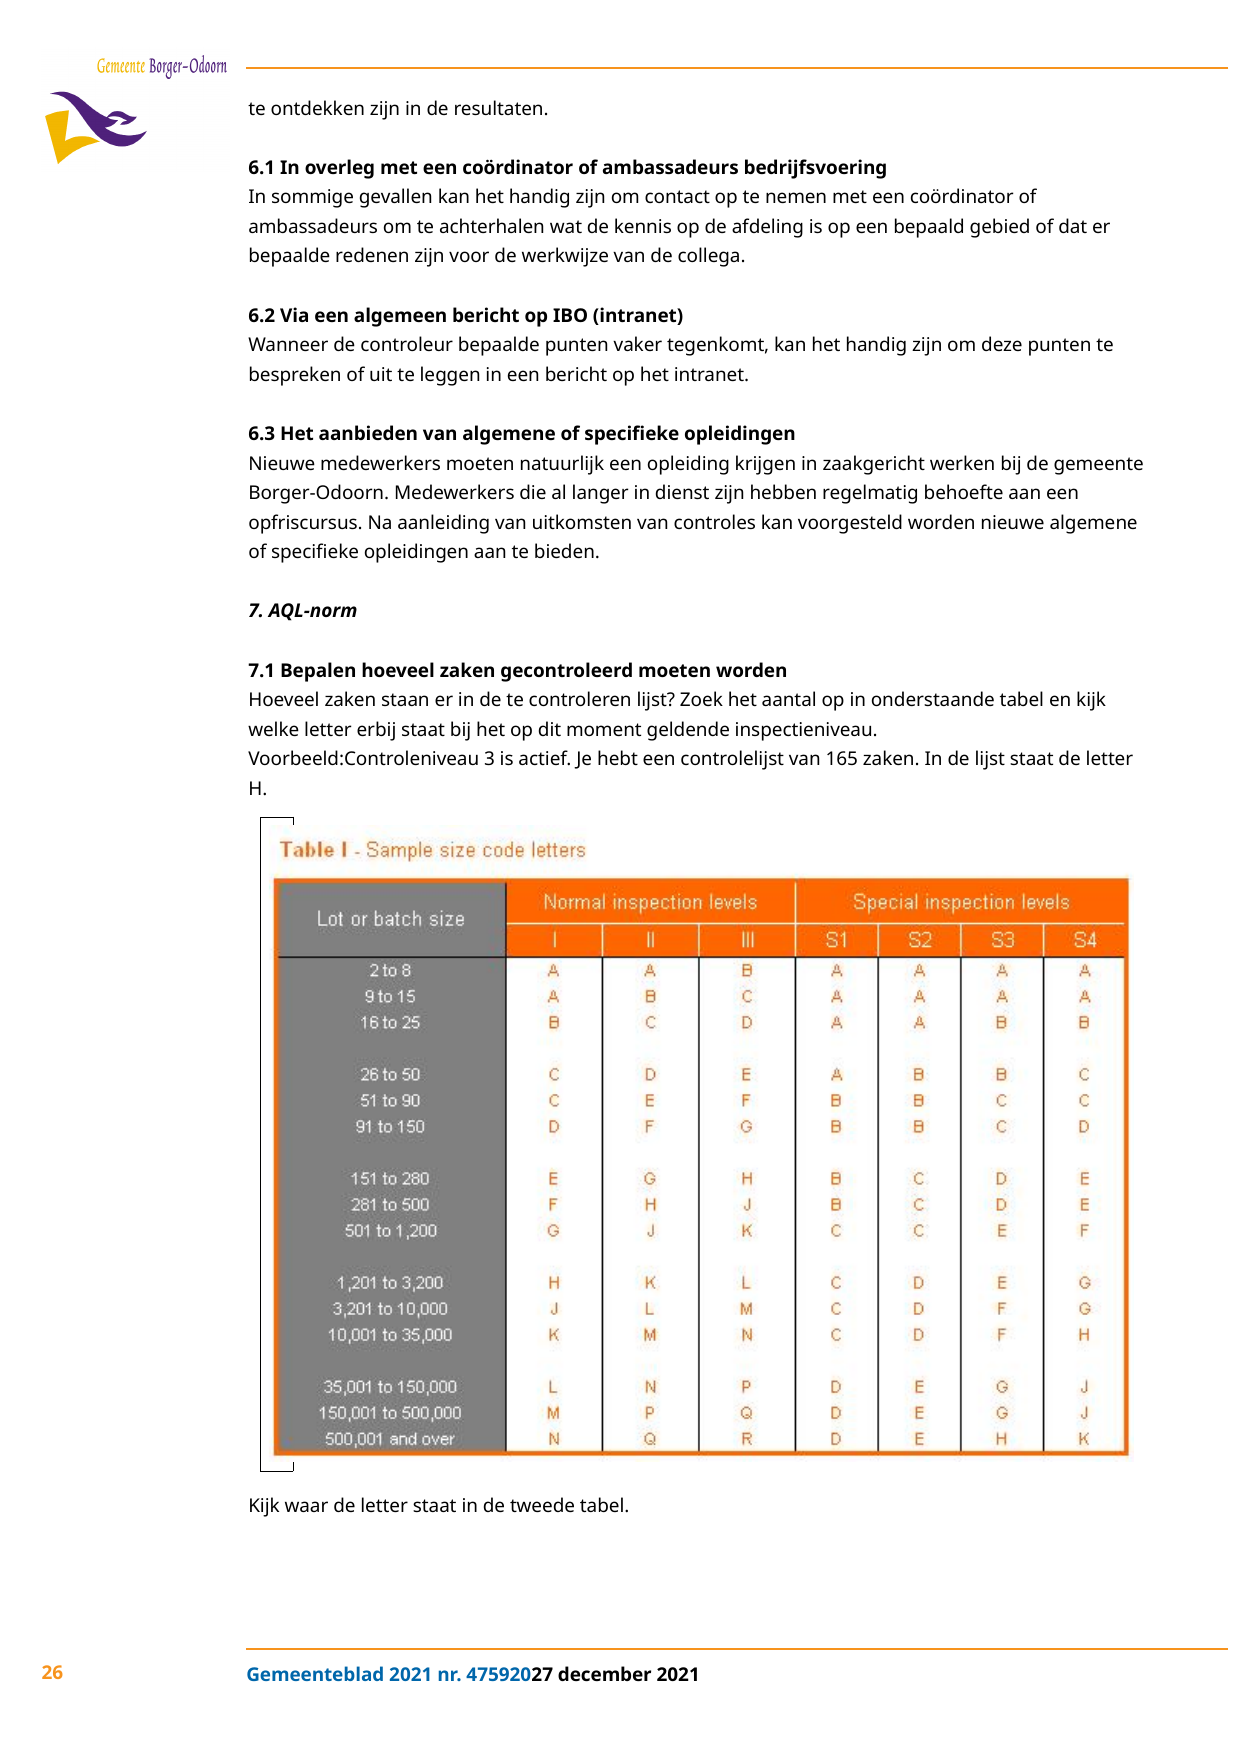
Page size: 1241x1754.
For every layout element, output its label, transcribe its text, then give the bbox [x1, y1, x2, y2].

text Kijk waar de letter staat in de tweede tabel. [248, 1492, 1152, 1518]
text te ontdekken zijn in de resultaten. [248, 95, 1152, 121]
text Wanneer de controleur bepaalde punten vaker tegenkomt, kan het handig zijn om deze punten te bespreken of uit te leggen in een bericht op het intranet. [248, 331, 1152, 387]
picture [41, 47, 231, 172]
text Hoeveel zaken staan er in de te controleren lijst? Zoek het aantal op in onderstaande tabel en kijk welke letter erbij staat bij het op dit moment geldende inspectieniveau. [248, 686, 1152, 742]
text 6.2 Via een algemeen bericht op IBO (intranet) [248, 302, 1152, 328]
picture [268, 825, 1134, 1462]
text 6.3 Het aanbieden van algemene of specifieke opleidingen [248, 420, 1152, 446]
text Nieuwe medewerkers moeten natuurlijk een opleiding krijgen in zaakgericht werken bij de gemeente Borger-Odoorn. Medewerkers die al langer in dienst zijn hebben regelmatig behoefte aan een opfriscursus. Na aanleiding van uitkomsten van controles kan voorgesteld worden nieuwe algemene of specifieke opleidingen aan te bieden. [248, 450, 1152, 564]
text In sommige gevallen kan het handig zijn om contact op te nemen met een coördinator of ambassadeurs om te achterhalen wat de kennis op de afdeling is op een bepaald gebied of dat er bepaalde redenen zijn voor de werkwijze van de collega. [248, 183, 1152, 268]
text 7. AQL-norm [248, 598, 1152, 623]
text 6.1 In overleg met een coördinator of ambassadeurs bedrijfsvoering [248, 154, 1152, 180]
text 7.1 Bepalen hoeveel zaken gecontroleerd moeten worden [248, 657, 1152, 683]
text Voorbeeld:Controleniveau 3 is actief. Je hebt een controlelijst van 165 zaken. In de lijst staat de letter H. [248, 746, 1152, 801]
